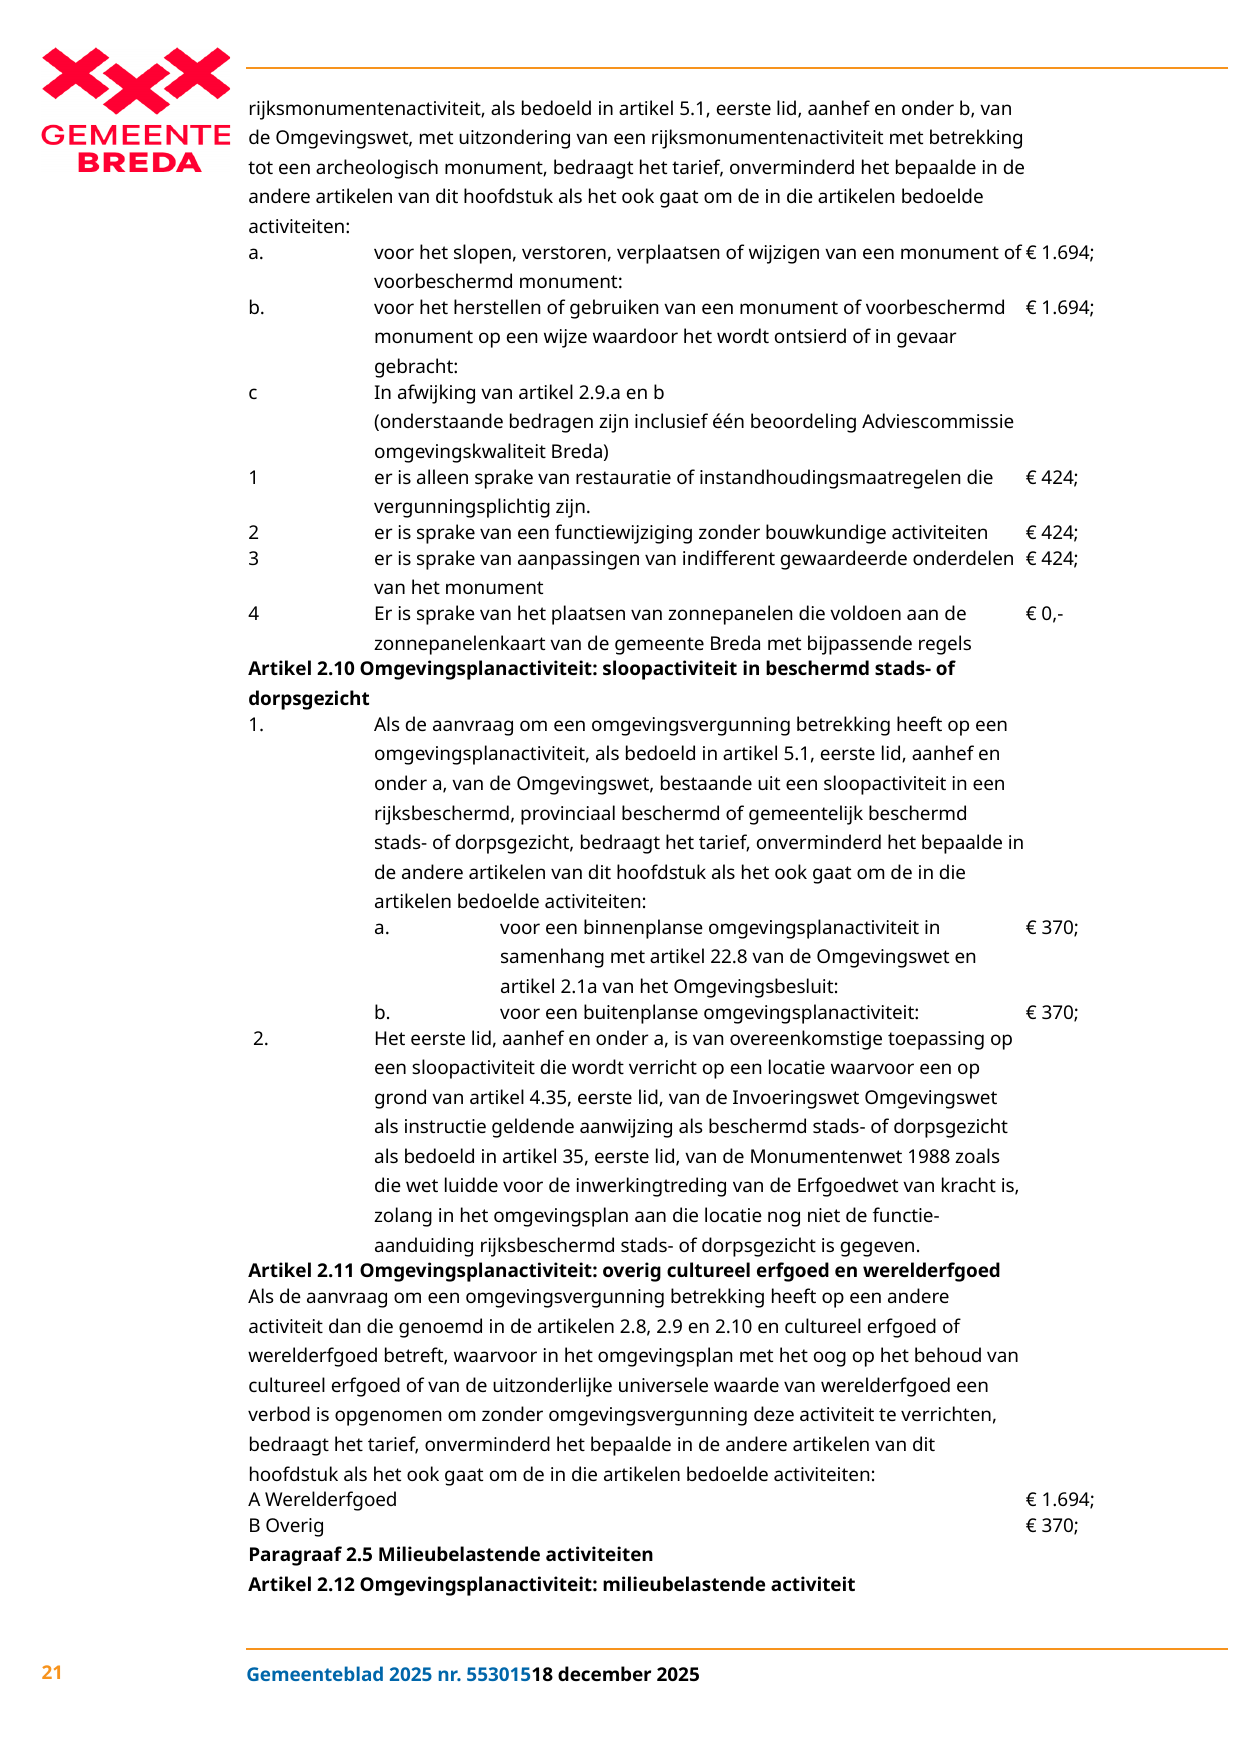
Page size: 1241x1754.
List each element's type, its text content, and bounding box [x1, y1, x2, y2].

table_cell € 424; [1026, 519, 1152, 545]
table_cell b. [248, 294, 374, 379]
table_cell € 0,- [1026, 600, 1152, 656]
table_cell c [248, 379, 374, 464]
table_cell 1. [248, 711, 374, 914]
table_cell € 370; [1026, 999, 1152, 1025]
table_cell B Overig [248, 1512, 1026, 1538]
table_cell a. [248, 239, 374, 294]
table_cell Als de aanvraag om een omgevingsvergunning betrekking heeft op een omgevingsplanactiviteit, als bedoeld in artikel 5.1, eerste lid, aanhef en onder a, van de Omgevingswet, bestaande uit een sloopactiviteit in een rijksbeschermd, provinciaal beschermd of gemeentelijk beschermd stads- of dorpsgezicht, bedraagt het tarief, onverminderd het bepaalde in de andere artikelen van dit hoofdstuk als het ook gaat om de in die artikelen bedoelde activiteiten: [374, 711, 1026, 914]
table_cell € 1.694; [1026, 1487, 1152, 1512]
table_cell Het eerste lid, aanhef en onder a, is van overeenkomstige toepassing op een sloopactiviteit die wordt verricht op een locatie waarvoor een op grond van artikel 4.35, eerste lid, van de Invoeringswet Omgevingswet als instructie geldende aanwijzing als beschermd stads- of dorpsgezicht als bedoeld in artikel 35, eerste lid, van de Monumentenwet 1988 zoals die wet luidde voor de inwerkingtreding van de Erfgoedwet van kracht is, zolang in het omgevingsplan aan die locatie nog niet de functie-aanduiding rijksbeschermd stads- of dorpsgezicht is gegeven. [374, 1025, 1026, 1258]
table_cell 2 [248, 519, 374, 545]
table_cell 3 [248, 545, 374, 600]
table_cell Artikel 2.11 Omgevingsplanactiviteit: overig cultureel erfgoed en werelderfgoed [248, 1258, 1026, 1283]
table_cell a. [374, 914, 500, 999]
table_cell [248, 999, 374, 1025]
table_cell rijksmonumentenactiviteit, als bedoeld in artikel 5.1, eerste lid, aanhef en onder b, van de Omgevingswet, met uitzondering van een rijksmonumentenactiviteit met betrekking tot een archeologisch monument, bedraagt het tarief, onverminderd het bepaalde in de andere artikelen van dit hoofdstuk als het ook gaat om de in die artikelen bedoelde activiteiten: [248, 95, 1026, 239]
table_cell € 1.694; [1026, 294, 1152, 379]
table_cell er is sprake van een functiewijziging zonder bouwkundige activiteiten [374, 519, 1026, 545]
table_cell voor het herstellen of gebruiken van een monument of voorbeschermd monument op een wijze waardoor het wordt ontsierd of in gevaar gebracht: [374, 294, 1026, 379]
table_cell [248, 914, 374, 999]
table_cell [1026, 711, 1152, 914]
table_cell Als de aanvraag om een omgevingsvergunning betrekking heeft op een andere activiteit dan die genoemd in de artikelen 2.8, 2.9 en 2.10 en cultureel erfgoed of werelderfgoed betreft, waarvoor in het omgevingsplan met het oog op het behoud van cultureel erfgoed of van de uitzonderlijke universele waarde van werelderfgoed een verbod is opgenomen om zonder omgevingsvergunning deze activiteit te verrichten, bedraagt het tarief, onverminderd het bepaalde in de andere artikelen van dit hoofdstuk als het ook gaat om de in die artikelen bedoelde activiteiten: [248, 1283, 1026, 1487]
table_cell Artikel 2.10 Omgevingsplanactiviteit: sloopactiviteit in beschermd stads- of dorpsgezicht [248, 656, 1026, 711]
table_cell voor een buitenplanse omgevingsplanactiviteit: [500, 999, 1026, 1025]
table_cell [1026, 95, 1152, 239]
table_cell € 370; [1026, 914, 1152, 999]
table_cell 4 [248, 600, 374, 656]
table_cell [1026, 1258, 1152, 1283]
table_cell € 424; [1026, 545, 1152, 600]
table_cell 2. [248, 1025, 374, 1258]
table_cell b. [374, 999, 500, 1025]
table_cell [1026, 379, 1152, 464]
table_cell er is sprake van aanpassingen van indifferent gewaardeerde onderdelen van het monument [374, 545, 1026, 600]
text Paragraaf 2.5 Milieubelastende activiteiten [248, 1541, 1152, 1567]
picture [41, 47, 231, 172]
table_cell € 370; [1026, 1512, 1152, 1538]
table_cell voor het slopen, verstoren, verplaatsen of wijzigen van een monument of voorbeschermd monument: [374, 239, 1026, 294]
table_cell In afwijking van artikel 2.9.a en b (onderstaande bedragen zijn inclusief één beoordeling Adviescommissie omgevingskwaliteit Breda) [374, 379, 1026, 464]
table_cell Er is sprake van het plaatsen van zonnepanelen die voldoen aan de zonnepanelenkaart van de gemeente Breda met bijpassende regels [374, 600, 1026, 656]
table_cell € 1.694; [1026, 239, 1152, 294]
table_cell 1 [248, 464, 374, 519]
table_cell € 424; [1026, 464, 1152, 519]
table_header [1009, 1571, 1152, 1597]
table_cell [1026, 656, 1152, 711]
table_cell er is alleen sprake van restauratie of instandhoudingsmaatregelen die vergunningsplichtig zijn. [374, 464, 1026, 519]
table_cell [1026, 1025, 1152, 1258]
table_header Artikel 2.12 Omgevingsplanactiviteit: milieubelastende activiteit [248, 1571, 1009, 1597]
table_cell voor een binnenplanse omgevingsplanactiviteit in samenhang met artikel 22.8 van de Omgevingswet en artikel 2.1a van het Omgevingsbesluit: [500, 914, 1026, 999]
table_cell [1026, 1283, 1152, 1487]
table_cell A Werelderfgoed [248, 1487, 1026, 1512]
